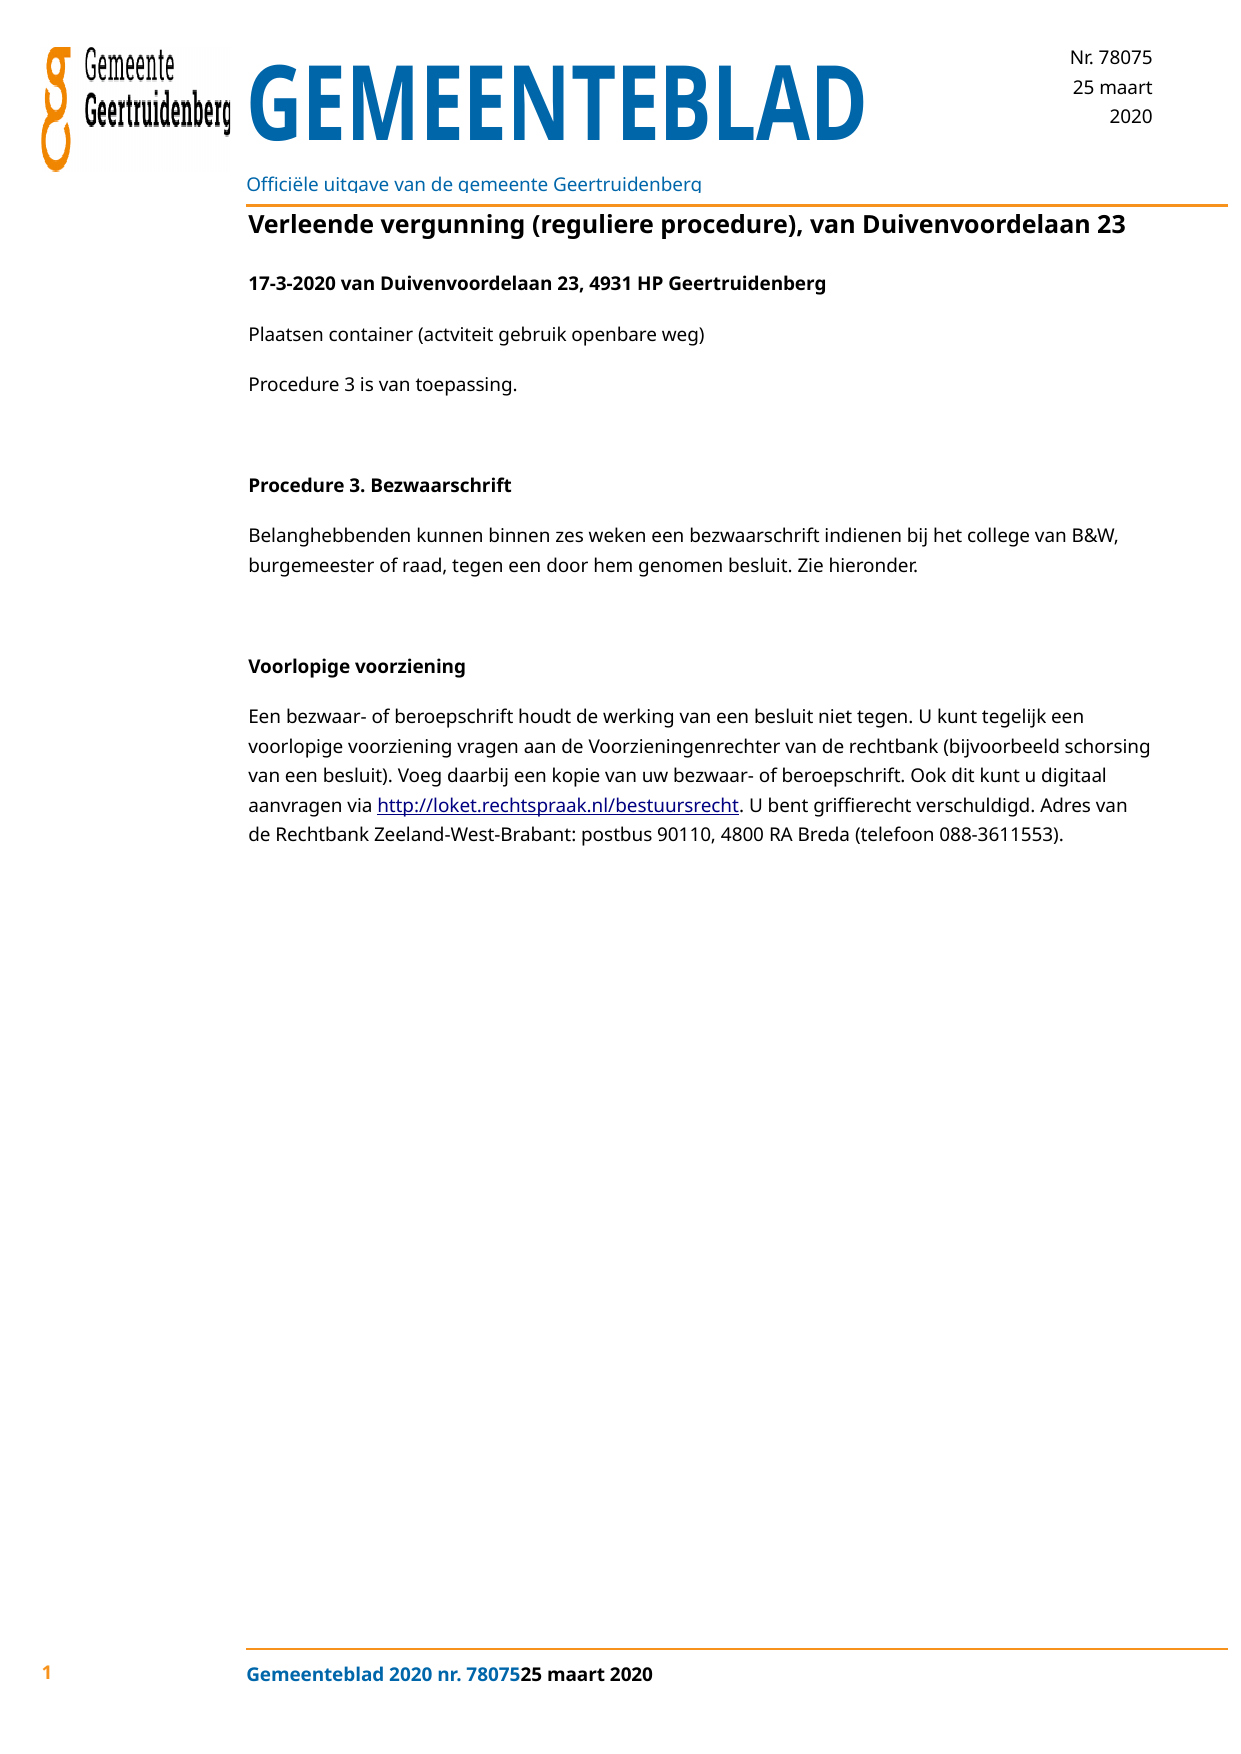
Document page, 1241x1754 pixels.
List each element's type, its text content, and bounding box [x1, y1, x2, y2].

text Belanghebbenden kunnen binnen zes weken een bezwaarschrift indienen bij het college van B&W, burgemeester of raad, tegen een door hem genomen besluit. Zie hieronder. [248, 522, 1152, 578]
picture [41, 47, 231, 172]
text Procedure 3. Bezwaarschrift [248, 472, 1152, 498]
text Verleende vergunning (reguliere procedure), van Duivenvoordelaan 23 [248, 207, 1152, 241]
text 17-3-2020 van Duivenvoordelaan 23, 4931 HP Geertruidenberg [248, 270, 1152, 296]
text Plaatsen container (actviteit gebruik openbare weg) [248, 321, 1152, 346]
text Een bezwaar- of beroepschrift houdt de werking van een besluit niet tegen. U kunt tegelijk een voorlopige voorziening vragen aan de Voorzieningenrechter van de rechtbank (bijvoorbeeld schorsing van een besluit). Voeg daarbij een kopie van uw bezwaar- of beroepschrift. Ook dit kunt u digitaal aanvragen via http://loket.rechtspraak.nl/bestuursrecht. U bent griffierecht verschuldigd. Adres van de Rechtbank Zeeland-West-Brabant: postbus 90110, 4800 RA Breda (telefoon 088-3611553). [248, 703, 1152, 847]
text Voorlopige voorziening [248, 653, 1152, 678]
text Procedure 3 is van toepassing. [248, 371, 1152, 397]
